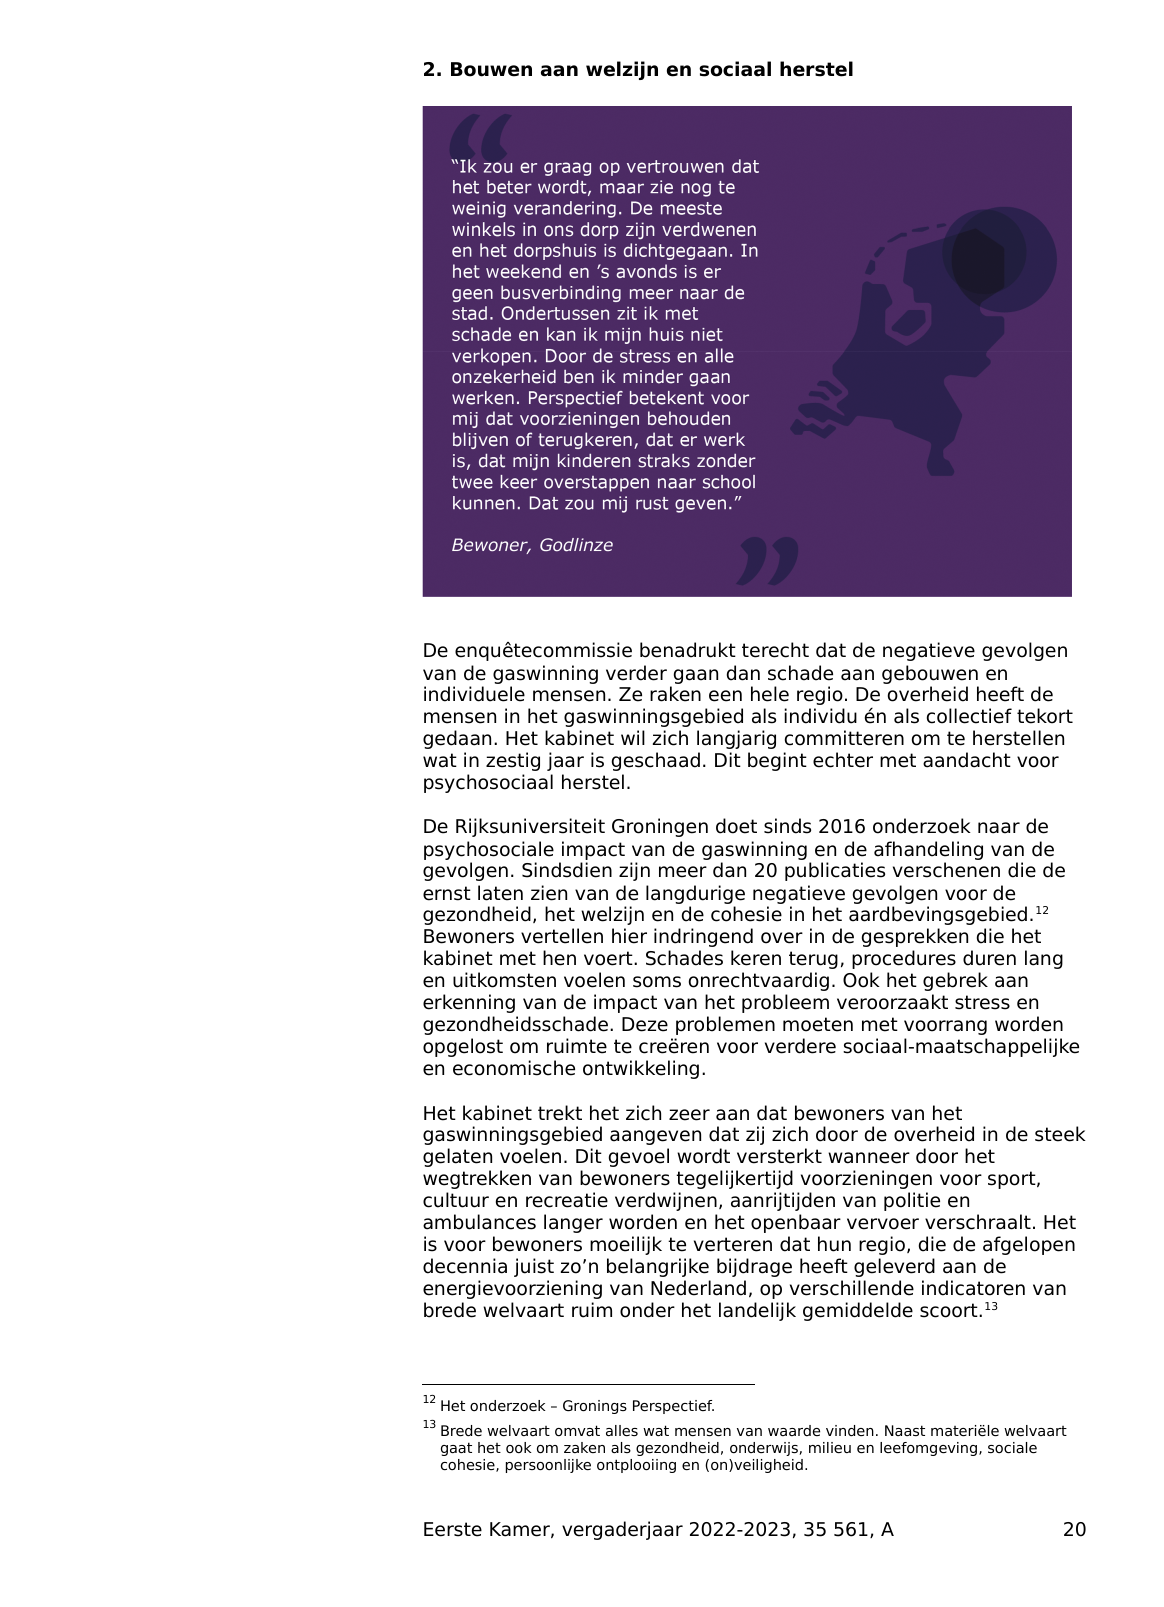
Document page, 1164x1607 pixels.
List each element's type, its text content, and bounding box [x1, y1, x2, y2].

text Het onderzoek – Gronings Perspectief. [422, 1393, 1087, 1416]
text De Rijksuniversiteit Groningen doet sinds 2016 onderzoek naar de psychosociale impact van de gaswinning en de afhandeling van de gevolgen. Sindsdien zijn meer dan 20 publicaties verschenen die de ernst laten zien van de langdurige negatieve gevolgen voor de gezondheid, het welzijn en de cohesie in het aardbevingsgebied. Bewoners vertellen hier indringend over in de gesprekken die het kabinet met hen voert. Schades keren terug, procedures duren lang en uitkomsten voelen soms onrechtvaardig. Ook het gebrek aan erkenning van de impact van het probleem veroorzaakt stress en gezondheidsschade. Deze problemen moeten met voorrang worden opgelost om ruimte te creëren voor verdere sociaal-maatschappelijke en economische ontwikkeling. [422, 816, 1087, 1080]
text Het kabinet trekt het zich zeer aan dat bewoners van het gaswinningsgebied aangeven dat zij zich door de overheid in de steek gelaten voelen. Dit gevoel wordt versterkt wanneer door het wegtrekken van bewoners tegelijkertijd voorzieningen voor sport, cultuur en recreatie verdwijnen, aanrijtijden van politie en ambulances langer worden en het openbaar vervoer verschraalt. Het is voor bewoners moeilijk te verteren dat hun regio, die de afgelopen decennia juist zo’n belangrijke bijdrage heeft geleverd aan de energievoorziening van Nederland, op verschillende indicatoren van brede welvaart ruim onder het landelijk gemiddelde scoort. [422, 1102, 1087, 1322]
picture [422, 106, 1072, 597]
subtitle 2. Bouwen aan welzijn en sociaal herstel [422, 59, 1087, 81]
text De enquêtecommissie benadrukt terecht dat de negatieve gevolgen van de gaswinning verder gaan dan schade aan gebouwen en individuele mensen. Ze raken een hele regio. De overheid heeft de mensen in het gaswinningsgebied als individu én als collectief tekort gedaan. Het kabinet wil zich langjarig committeren om te herstellen wat in zestig jaar is geschaad. Dit begint echter met aandacht voor psychosociaal herstel. [422, 640, 1087, 794]
text Brede welvaart omvat alles wat mensen van waarde vinden. Naast materiële welvaart gaat het ook om zaken als gezondheid, onderwijs, milieu en leefomgeving, sociale cohesie, persoonlijke ontplooiing en (on)veiligheid. [422, 1418, 1087, 1474]
